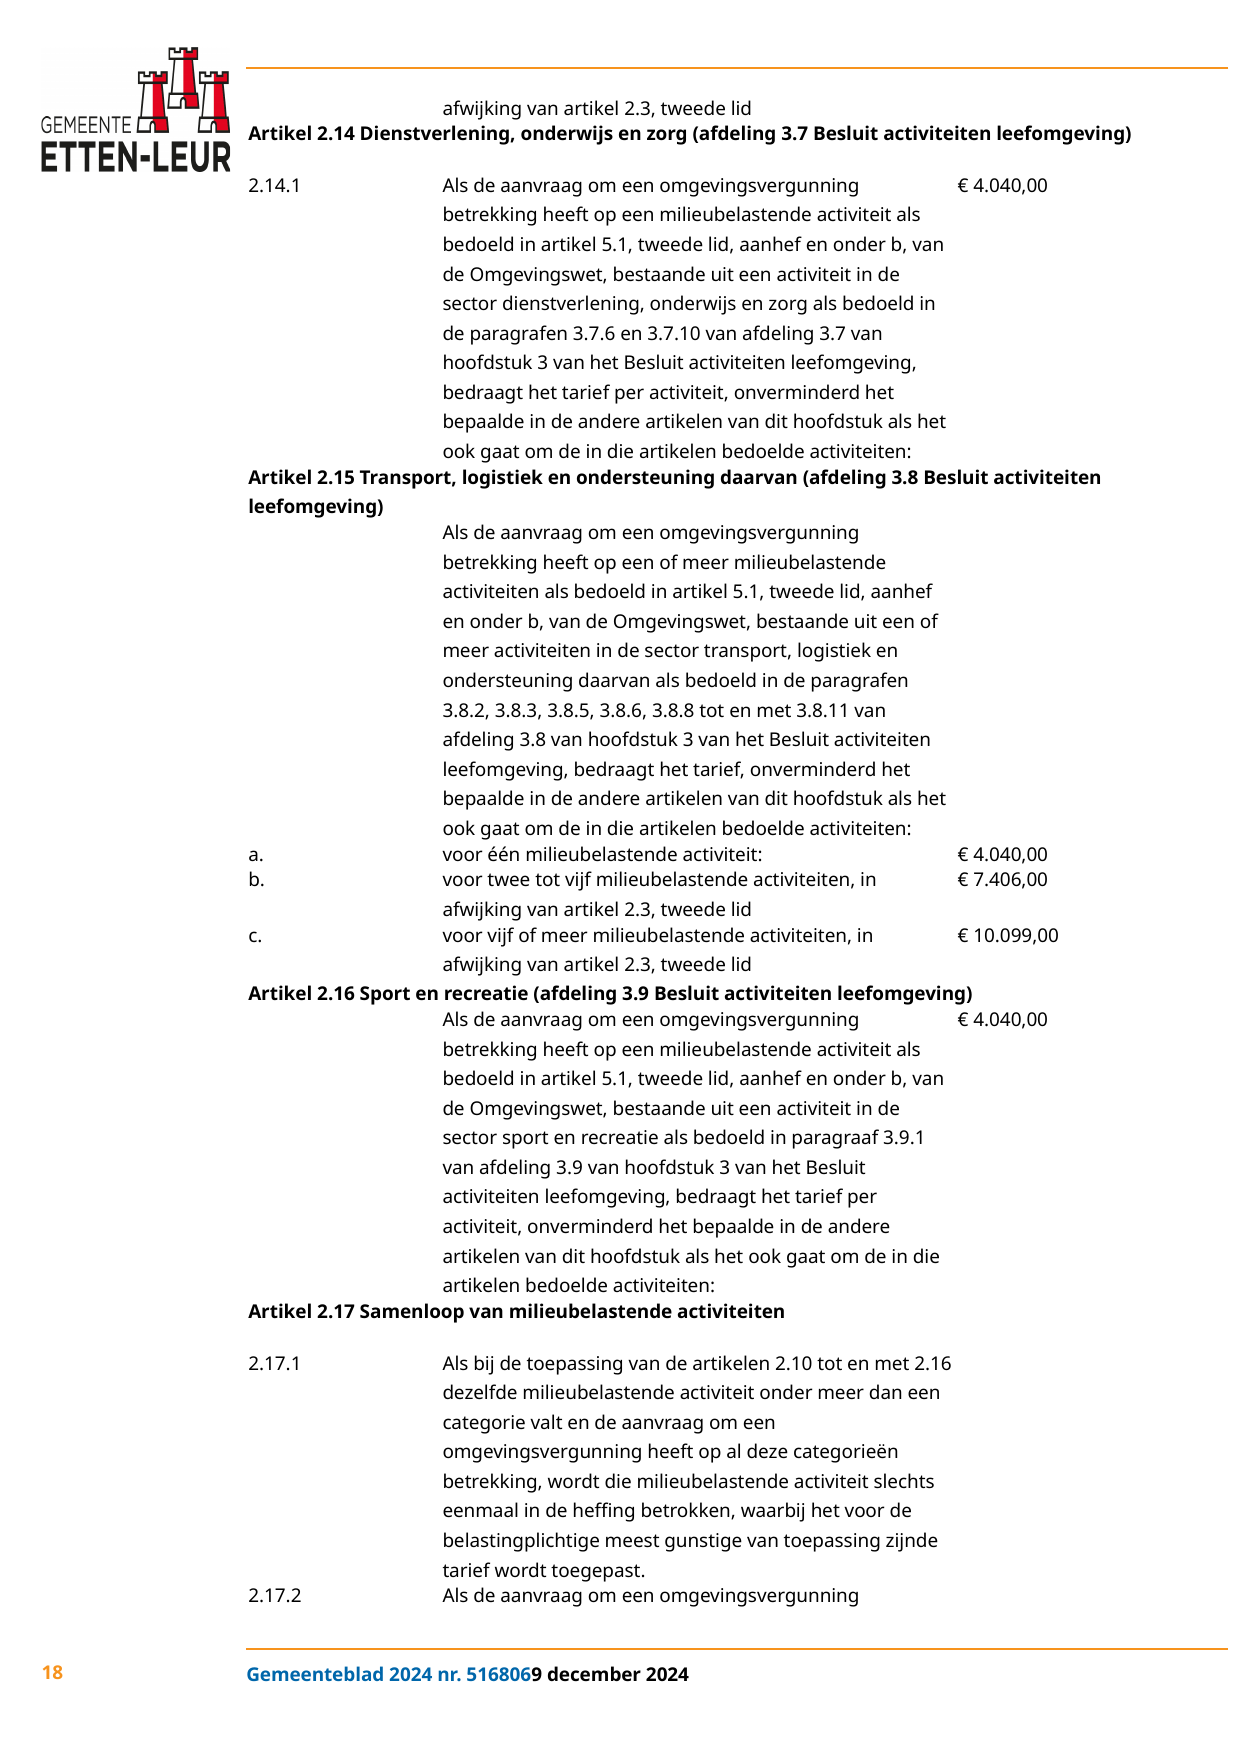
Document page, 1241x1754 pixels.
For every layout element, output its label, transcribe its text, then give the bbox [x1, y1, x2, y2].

table_cell [958, 146, 1152, 172]
table_header Artikel 2.16 Sport en recreatie (afdeling 3.9 Besluit activiteiten leefomgeving) [248, 981, 1152, 1006]
table_cell Als de aanvraag om een omgevingsvergunning [442, 1583, 957, 1608]
table_cell [958, 1583, 1152, 1608]
picture [41, 47, 231, 172]
table_cell [958, 1350, 1152, 1582]
table_cell € 10.099,00 [958, 922, 1152, 977]
table_cell afwijking van artikel 2.3, tweede lid [442, 95, 957, 121]
table_cell c. [248, 922, 442, 977]
table_cell [248, 1006, 442, 1298]
table_cell voor één milieubelastende activiteit: [442, 841, 957, 867]
table_cell [958, 519, 1152, 841]
table_cell € 7.406,00 [958, 867, 1152, 922]
table_cell b. [248, 867, 442, 922]
table_cell Als de aanvraag om een omgevingsvergunning betrekking heeft op een of meer milieubelastende activiteiten als bedoeld in artikel 5.1, tweede lid, aanhef en onder b, van de Omgevingswet, bestaande uit een of meer activiteiten in de sector transport, logistiek en ondersteuning daarvan als bedoeld in de paragrafen 3.8.2, 3.8.3, 3.8.5, 3.8.6, 3.8.8 tot en met 3.8.11 van afdeling 3.8 van hoofdstuk 3 van het Besluit activiteiten leefomgeving, bedraagt het tarief, onverminderd het bepaalde in de andere artikelen van dit hoofdstuk als het ook gaat om de in die artikelen bedoelde activiteiten: [442, 519, 957, 841]
table_cell Artikel 2.17 Samenloop van milieubelastende activiteiten [248, 1298, 1152, 1324]
table_cell [442, 1324, 957, 1350]
table_cell a. [248, 841, 442, 867]
table_cell voor twee tot vijf milieubelastende activiteiten, in afwijking van artikel 2.3, tweede lid [442, 867, 957, 922]
table_cell voor vijf of meer milieubelastende activiteiten, in afwijking van artikel 2.3, tweede lid [442, 922, 957, 977]
table_cell [442, 146, 957, 172]
table_cell [248, 95, 442, 121]
table_cell Als de aanvraag om een omgevingsvergunning betrekking heeft op een milieubelastende activiteit als bedoeld in artikel 5.1, tweede lid, aanhef en onder b, van de Omgevingswet, bestaande uit een activiteit in de sector dienstverlening, onderwijs en zorg als bedoeld in de paragrafen 3.7.6 en 3.7.10 van afdeling 3.7 van hoofdstuk 3 van het Besluit activiteiten leefomgeving, bedraagt het tarief per activiteit, onverminderd het bepaalde in de andere artikelen van dit hoofdstuk als het ook gaat om de in die artikelen bedoelde activiteiten: [442, 172, 957, 464]
table_cell 2.14.1 [248, 172, 442, 464]
table_cell 2.17.2 [248, 1583, 442, 1608]
table_cell Artikel 2.14 Dienstverlening, onderwijs en zorg (afdeling 3.7 Besluit activiteiten leefomgeving) [248, 121, 1152, 146]
table_cell € 4.040,00 [958, 1006, 1152, 1298]
table_cell € 4.040,00 [958, 172, 1152, 464]
table_cell Als de aanvraag om een omgevingsvergunning betrekking heeft op een milieubelastende activiteit als bedoeld in artikel 5.1, tweede lid, aanhef en onder b, van de Omgevingswet, bestaande uit een activiteit in de sector sport en recreatie als bedoeld in paragraaf 3.9.1 van afdeling 3.9 van hoofdstuk 3 van het Besluit activiteiten leefomgeving, bedraagt het tarief per activiteit, onverminderd het bepaalde in de andere artikelen van dit hoofdstuk als het ook gaat om de in die artikelen bedoelde activiteiten: [442, 1006, 957, 1298]
table_cell [248, 1324, 442, 1350]
table_cell [958, 95, 1152, 121]
table_cell Artikel 2.15 Transport, logistiek en ondersteuning daarvan (afdeling 3.8 Besluit activiteiten leefomgeving) [248, 464, 1152, 519]
table_cell [958, 1324, 1152, 1350]
table_cell Als bij de toepassing van de artikelen 2.10 tot en met 2.16 dezelfde milieubelastende activiteit onder meer dan een categorie valt en de aanvraag om een omgevingsvergunning heeft op al deze categorieën betrekking, wordt die milieubelastende activiteit slechts eenmaal in de heffing betrokken, waarbij het voor de belastingplichtige meest gunstige van toepassing zijnde tarief wordt toegepast. [442, 1350, 957, 1582]
table_cell [248, 519, 442, 841]
table_cell [248, 146, 442, 172]
table_cell 2.17.1 [248, 1350, 442, 1582]
table_cell € 4.040,00 [958, 841, 1152, 867]
